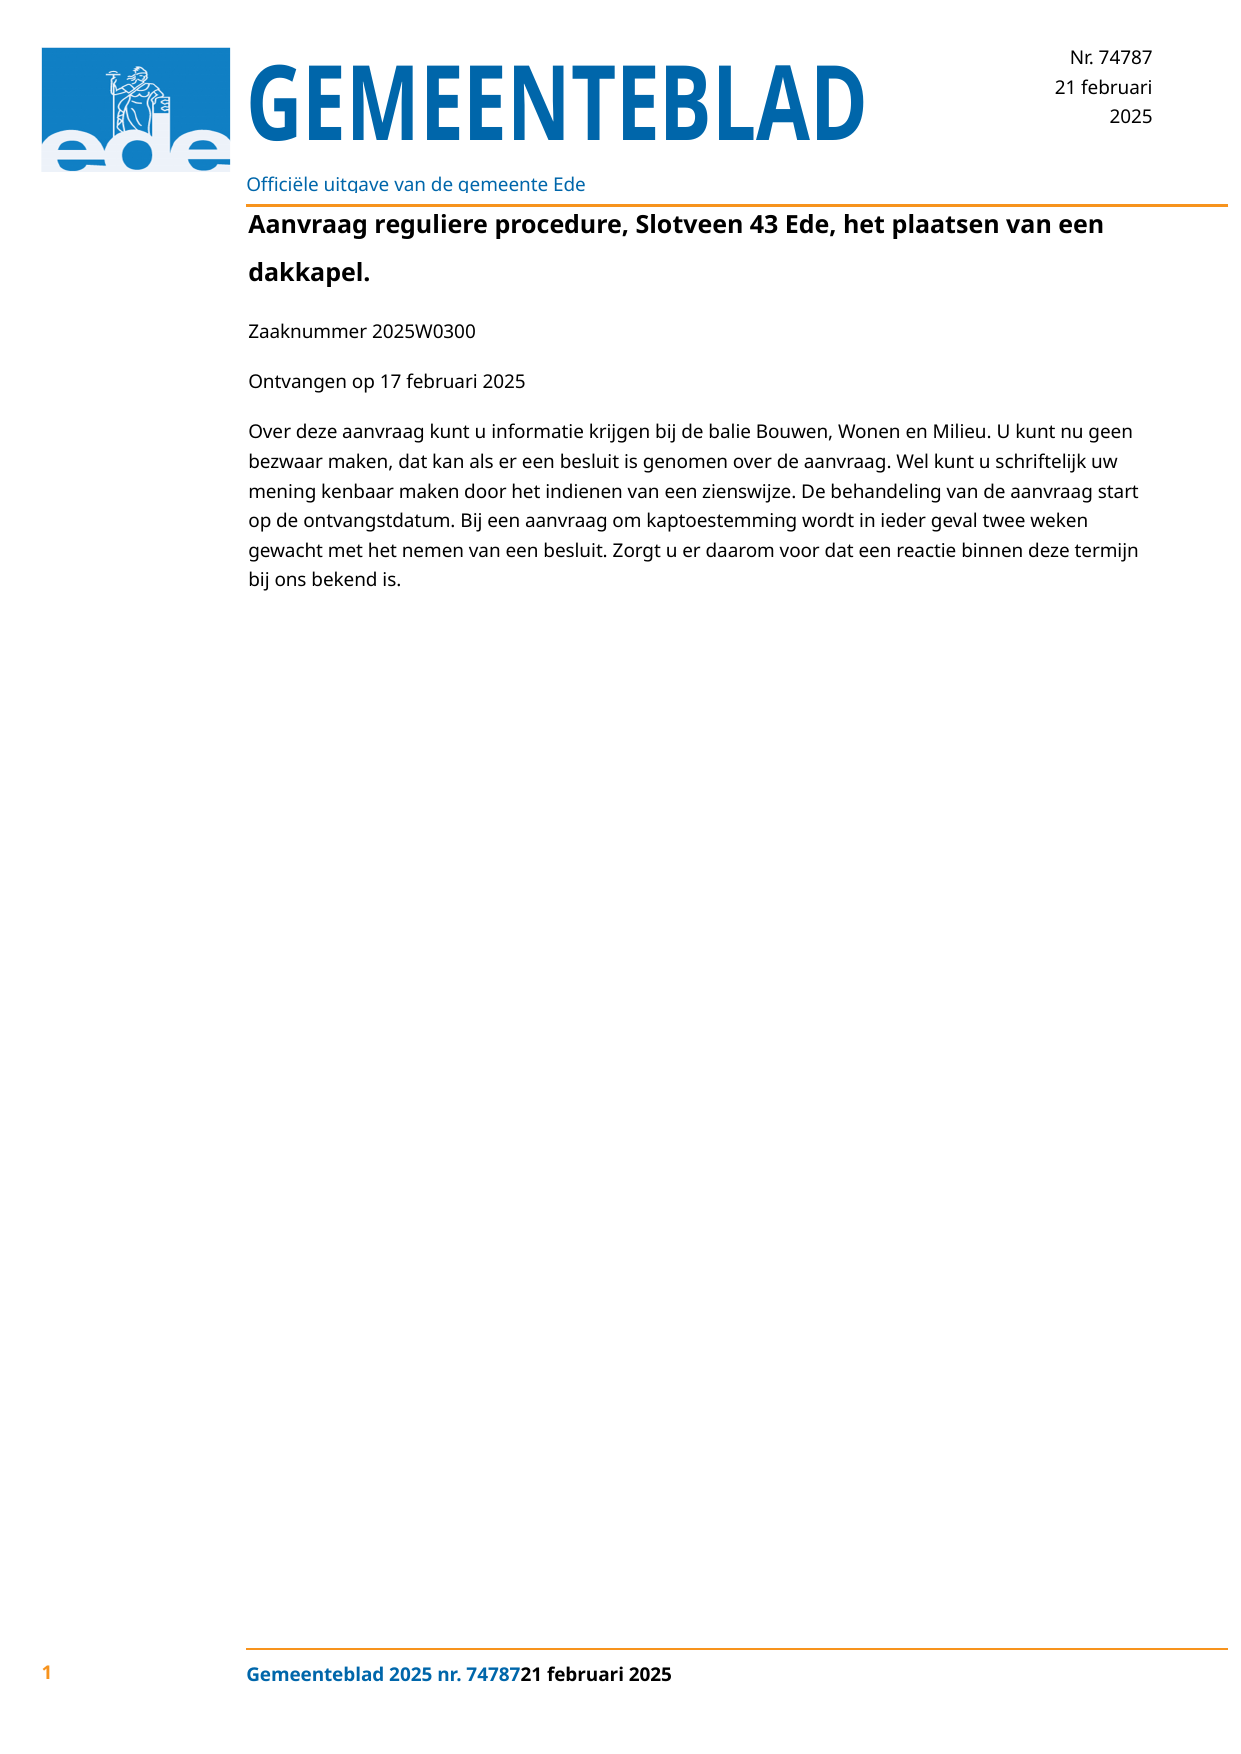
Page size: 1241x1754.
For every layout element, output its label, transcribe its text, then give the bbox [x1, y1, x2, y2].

text Over deze aanvraag kunt u informatie krijgen bij de balie Bouwen, Wonen en Milieu. U kunt nu geen bezwaar maken, dat kan als er een besluit is genomen over de aanvraag. Wel kunt u schriftelijk uw mening kenbaar maken door het indienen van een zienswijze. De behandeling van de aanvraag start op de ontvangstdatum. Bij een aanvraag om kaptoestemming wordt in ieder geval twee weken gewacht met het nemen van een besluit. Zorgt u er daarom voor dat een reactie binnen deze termijn bij ons bekend is. [248, 419, 1152, 592]
text Zaaknummer 2025W0300 [248, 318, 1152, 344]
text Ontvangen op 17 februari 2025 [248, 368, 1152, 394]
text Aanvraag reguliere procedure, Slotveen 43 Ede, het plaatsen van een dakkapel. [248, 207, 1152, 288]
picture [41, 47, 231, 172]
